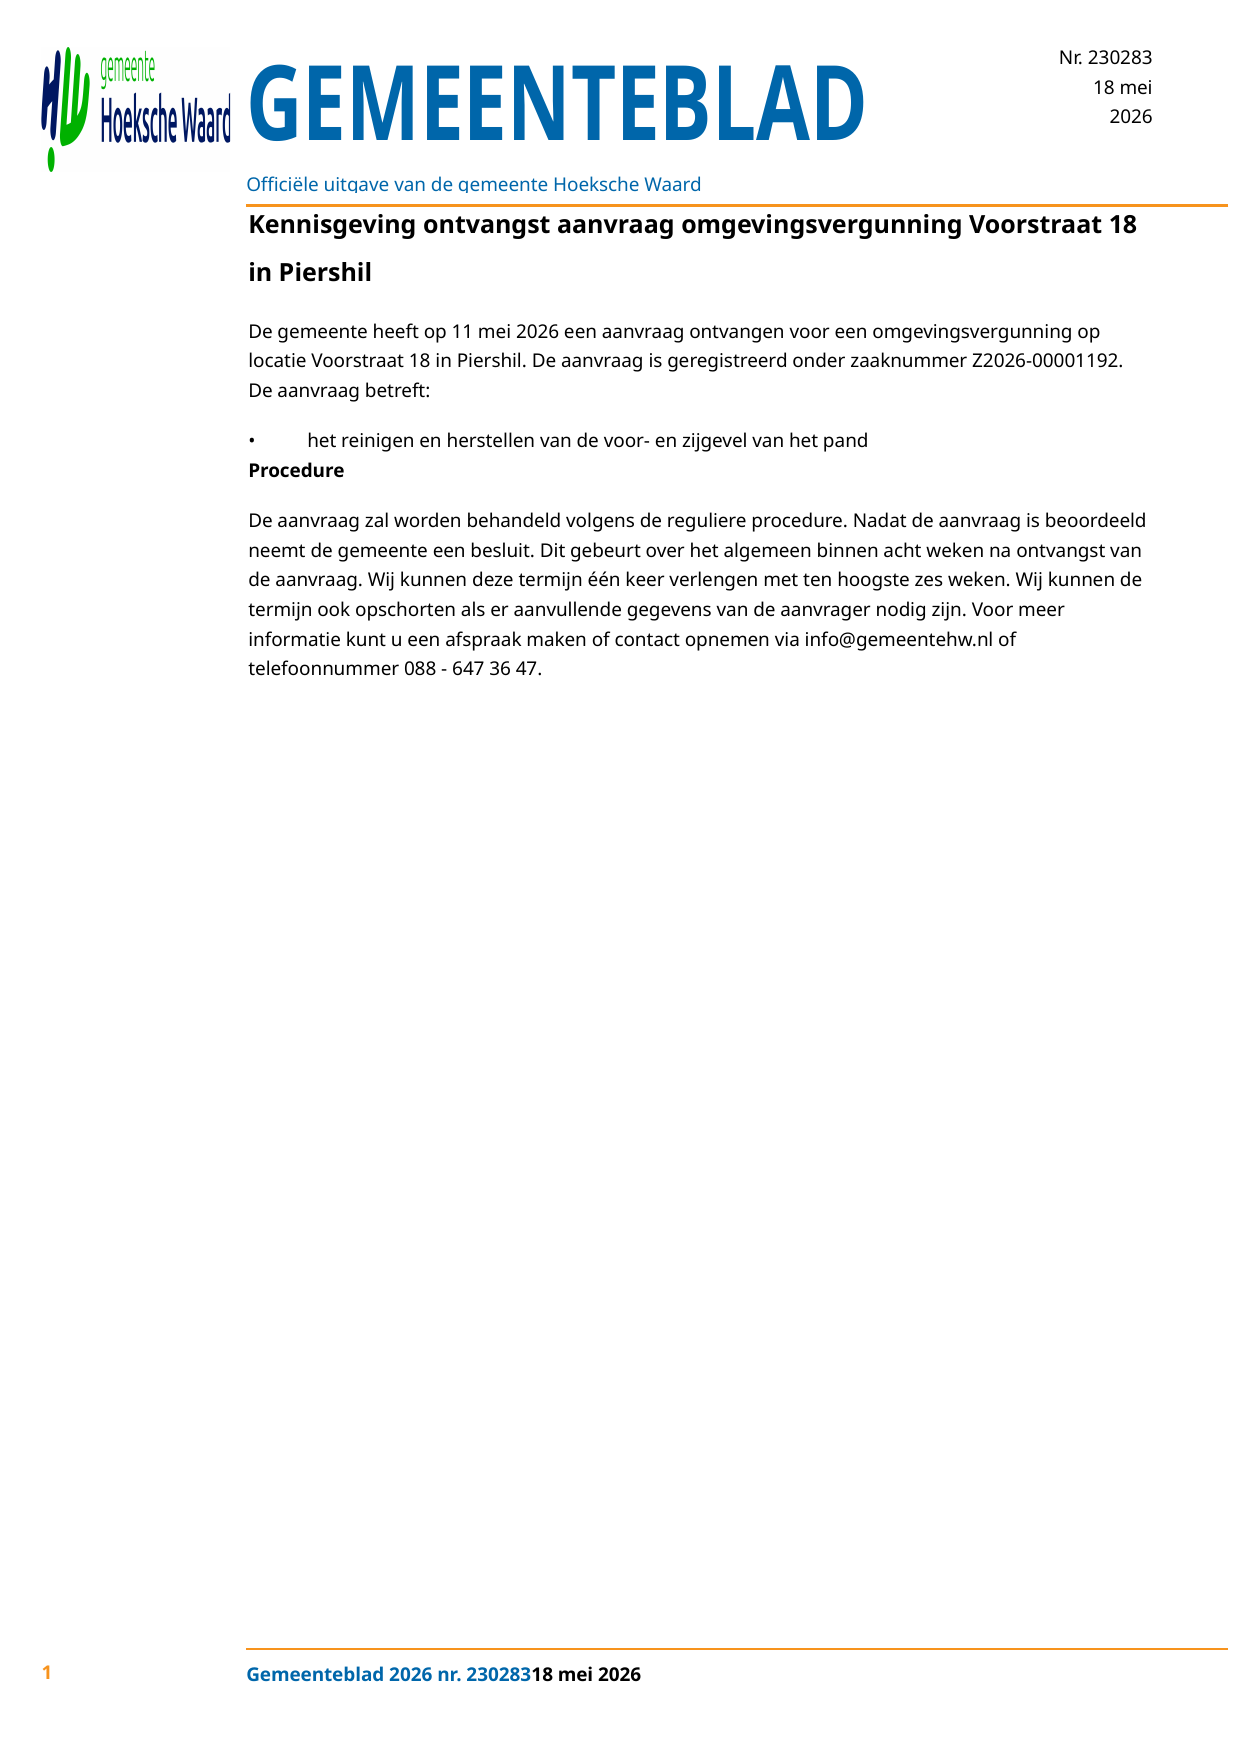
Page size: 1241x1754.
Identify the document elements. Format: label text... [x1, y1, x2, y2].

text De aanvraag zal worden behandeld volgens de reguliere procedure. Nadat de aanvraag is beoordeeld neemt de gemeente een besluit. Dit gebeurt over het algemeen binnen acht weken na ontvangst van de aanvraag. Wij kunnen deze termijn één keer verlengen met ten hoogste zes weken. Wij kunnen de termijn ook opschorten als er aanvullende gegevens van de aanvrager nodig zijn. Voor meer informatie kunt u een afspraak maken of contact opnemen via info@gemeentehw.nl of telefoonnummer 088 - 647 36 47. [248, 507, 1152, 681]
picture [41, 47, 231, 172]
text Procedure [248, 457, 1152, 483]
list het reinigen en herstellen van de voor- en zijgevel van het pand [248, 427, 1152, 453]
text Kennisgeving ontvangst aanvraag omgevingsvergunning Voorstraat 18 in Piershil [248, 207, 1152, 288]
text De gemeente heeft op 11 mei 2026 een aanvraag ontvangen voor een omgevingsvergunning op locatie Voorstraat 18 in Piershil. De aanvraag is geregistreerd onder zaaknummer Z2026-00001192. De aanvraag betreft: [248, 318, 1152, 403]
